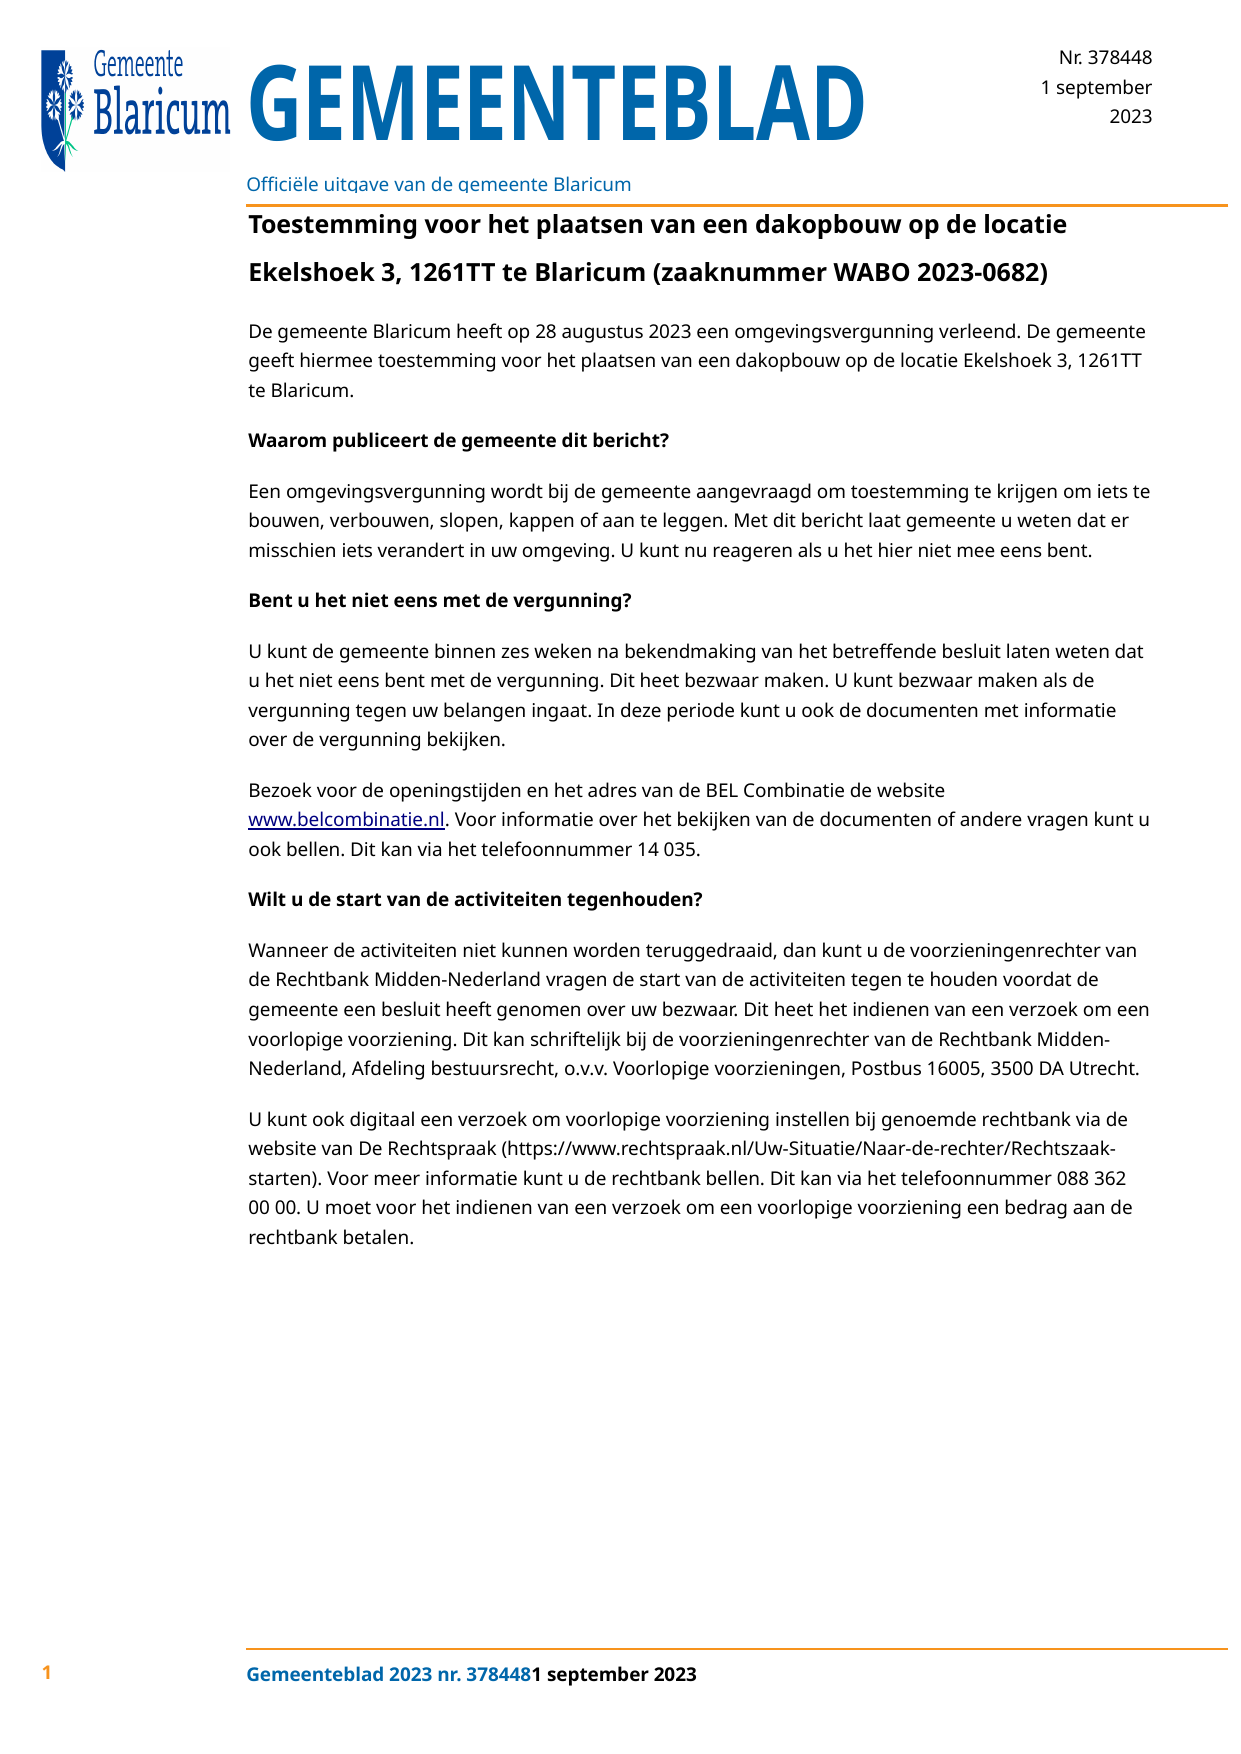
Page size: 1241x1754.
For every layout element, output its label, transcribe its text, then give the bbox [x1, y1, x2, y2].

text Een omgevingsvergunning wordt bij de gemeente aangevraagd om toestemming te krijgen om iets te bouwen, verbouwen, slopen, kappen of aan te leggen. Met dit bericht laat gemeente u weten dat er misschien iets verandert in uw omgeving. U kunt nu reageren als u het hier niet mee eens bent. [248, 478, 1152, 563]
text De gemeente Blaricum heeft op 28 augustus 2023 een omgevingsvergunning verleend. De gemeente geeft hiermee toestemming voor het plaatsen van een dakopbouw op de locatie Ekelshoek 3, 1261TT te Blaricum. [248, 318, 1152, 403]
text U kunt ook digitaal een verzoek om voorlopige voorziening instellen bij genoemde rechtbank via de website van De Rechtspraak (https://www.rechtspraak.nl/Uw-Situatie/Naar-de-rechter/Rechtszaak-starten). Voor meer informatie kunt u de rechtbank bellen. Dit kan via het telefoonnummer 088 362 00 00. U moet voor het indienen van een verzoek om een voorlopige voorziening een bedrag aan de rechtbank betalen. [248, 1106, 1152, 1250]
text Wilt u de start van de activiteiten tegenhouden? [248, 887, 1152, 912]
picture [41, 47, 231, 172]
text Bezoek voor de openingstijden en het adres van de BEL Combinatie de website www.belcombinatie.nl. Voor informatie over het bekijken van de documenten of andere vragen kunt u ook bellen. Dit kan via het telefoonnummer 14 035. [248, 777, 1152, 862]
text Toestemming voor het plaatsen van een dakopbouw op de locatie Ekelshoek 3, 1261TT te Blaricum (zaaknummer WABO 2023-0682) [248, 207, 1152, 288]
text Bent u het niet eens met de vergunning? [248, 587, 1152, 613]
text Waarom publiceert de gemeente dit bericht? [248, 427, 1152, 453]
text Wanneer de activiteiten niet kunnen worden teruggedraaid, dan kunt u de voorzieningenrechter van de Rechtbank Midden-Nederland vragen de start van de activiteiten tegen te houden voordat de gemeente een besluit heeft genomen over uw bezwaar. Dit heet het indienen van een verzoek om een voorlopige voorziening. Dit kan schriftelijk bij de voorzieningenrechter van de Rechtbank Midden-Nederland, Afdeling bestuursrecht, o.v.v. Voorlopige voorzieningen, Postbus 16005, 3500 DA Utrecht. [248, 937, 1152, 1081]
text U kunt de gemeente binnen zes weken na bekendmaking van het betreffende besluit laten weten dat u het niet eens bent met de vergunning. Dit heet bezwaar maken. U kunt bezwaar maken als de vergunning tegen uw belangen ingaat. In deze periode kunt u ook de documenten met informatie over de vergunning bekijken. [248, 638, 1152, 752]
